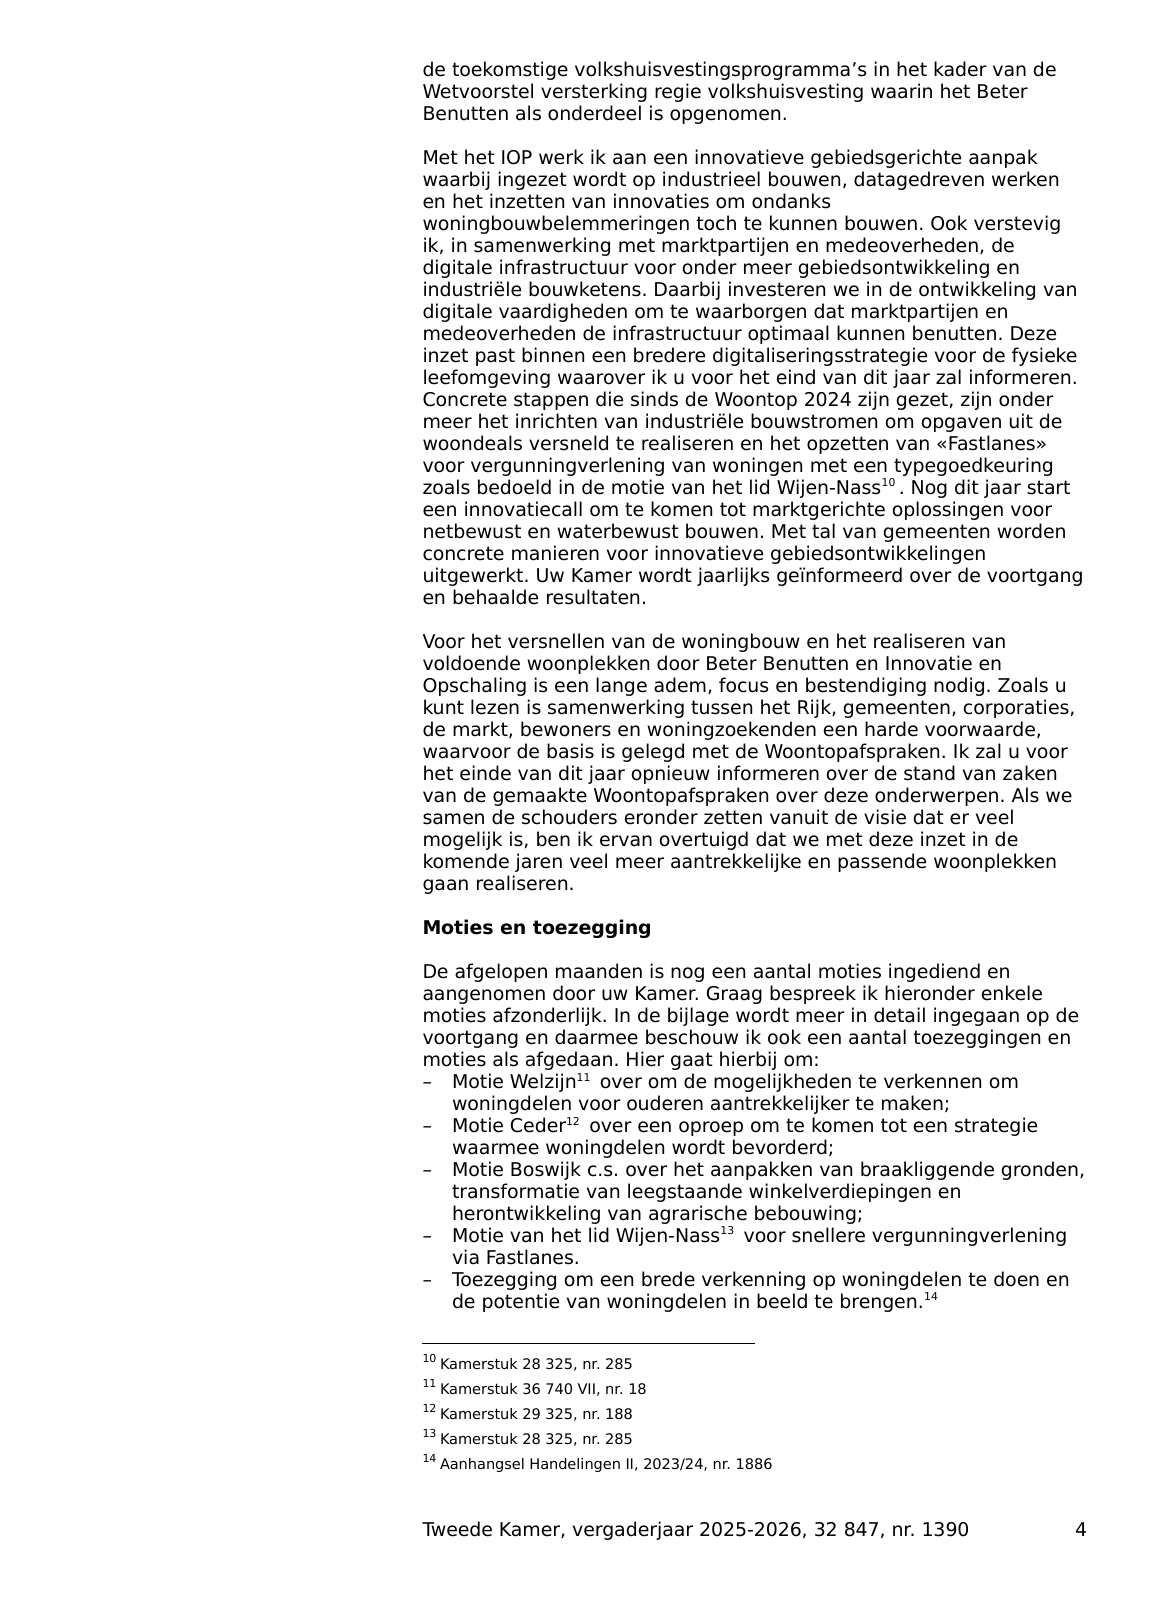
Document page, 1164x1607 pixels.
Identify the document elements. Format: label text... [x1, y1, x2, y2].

text – Motie Ceder over een oproep om te komen tot een strategie waarmee woningdelen wordt bevorderd; [422, 1115, 1087, 1159]
text – Toezegging om een brede verkenning op woningdelen te doen en de potentie van woningdelen in beeld te brengen. [422, 1269, 1087, 1313]
text De afgelopen maanden is nog een aantal moties ingediend en aangenomen door uw Kamer. Graag bespreek ik hieronder enkele moties afzonderlijk. In de bijlage wordt meer in detail ingegaan op de voortgang en daarmee beschouw ik ook een aantal toezeggingen en moties als afgedaan. Hier gaat hierbij om: [422, 961, 1087, 1071]
text – Motie van het lid Wijen-Nass voor snellere vergunningverlening via Fastlanes. [422, 1225, 1087, 1269]
subtitle Moties en toezegging [422, 917, 1087, 939]
text de toekomstige volkshuisvestingsprogramma’s in het kader van de Wetvoorstel versterking regie volkshuisvesting waarin het Beter Benutten als onderdeel is opgenomen. [422, 59, 1087, 125]
text Kamerstuk 36 740 VII, nr. 18 [422, 1377, 1087, 1399]
text Met het IOP werk ik aan een innovatieve gebiedsgerichte aanpak waarbij ingezet wordt op industrieel bouwen, datagedreven werken en het inzetten van innovaties om ondanks woningbouwbelemmeringen toch te kunnen bouwen. Ook verstevig ik, in samenwerking met marktpartijen en medeoverheden, de digitale infrastructuur voor onder meer gebiedsontwikkeling en industriële bouwketens. Daarbij investeren we in de ontwikkeling van digitale vaardigheden om te waarborgen dat marktpartijen en medeoverheden de infrastructuur optimaal kunnen benutten. Deze inzet past binnen een bredere digitaliseringsstrategie voor de fysieke leefomgeving waarover ik u voor het eind van dit jaar zal informeren. Concrete stappen die sinds de Woontop 2024 zijn gezet, zijn onder meer het inrichten van industriële bouwstromen om opgaven uit de woondeals versneld te realiseren en het opzetten van «Fastlanes» voor vergunningverlening van woningen met een typegoedkeuring zoals bedoeld in de motie van het lid Wijen-Nass. Nog dit jaar start een innovatiecall om te komen tot marktgerichte oplossingen voor netbewust en waterbewust bouwen. Met tal van gemeenten worden concrete manieren voor innovatieve gebiedsontwikkelingen uitgewerkt. Uw Kamer wordt jaarlijks geïnformeerd over de voortgang en behaalde resultaten. [422, 147, 1087, 609]
text – Motie Boswijk c.s. over het aanpakken van braakliggende gronden, transformatie van leegstaande winkelverdiepingen en herontwikkeling van agrarische bebouwing; [422, 1159, 1087, 1225]
text – Motie Welzijn over om de mogelijkheden te verkennen om woningdelen voor ouderen aantrekkelijker te maken; [422, 1071, 1087, 1115]
text Voor het versnellen van de woningbouw en het realiseren van voldoende woonplekken door Beter Benutten en Innovatie en Opschaling is een lange adem, focus en bestendiging nodig. Zoals u kunt lezen is samenwerking tussen het Rijk, gemeenten, corporaties, de markt, bewoners en woningzoekenden een harde voorwaarde, waarvoor de basis is gelegd met de Woontopafspraken. Ik zal u voor het einde van dit jaar opnieuw informeren over de stand van zaken van de gemaakte Woontopafspraken over deze onderwerpen. Als we samen de schouders eronder zetten vanuit de visie dat er veel mogelijk is, ben ik ervan overtuigd dat we met deze inzet in de komende jaren veel meer aantrekkelijke en passende woonplekken gaan realiseren. [422, 631, 1087, 895]
text Kamerstuk 28 325, nr. 285 [422, 1352, 1087, 1374]
text Kamerstuk 29 325, nr. 188 [422, 1402, 1087, 1424]
text Aanhangsel Handelingen II, 2023/24, nr. 1886 [422, 1452, 1087, 1474]
text Kamerstuk 28 325, nr. 285 [422, 1427, 1087, 1449]
